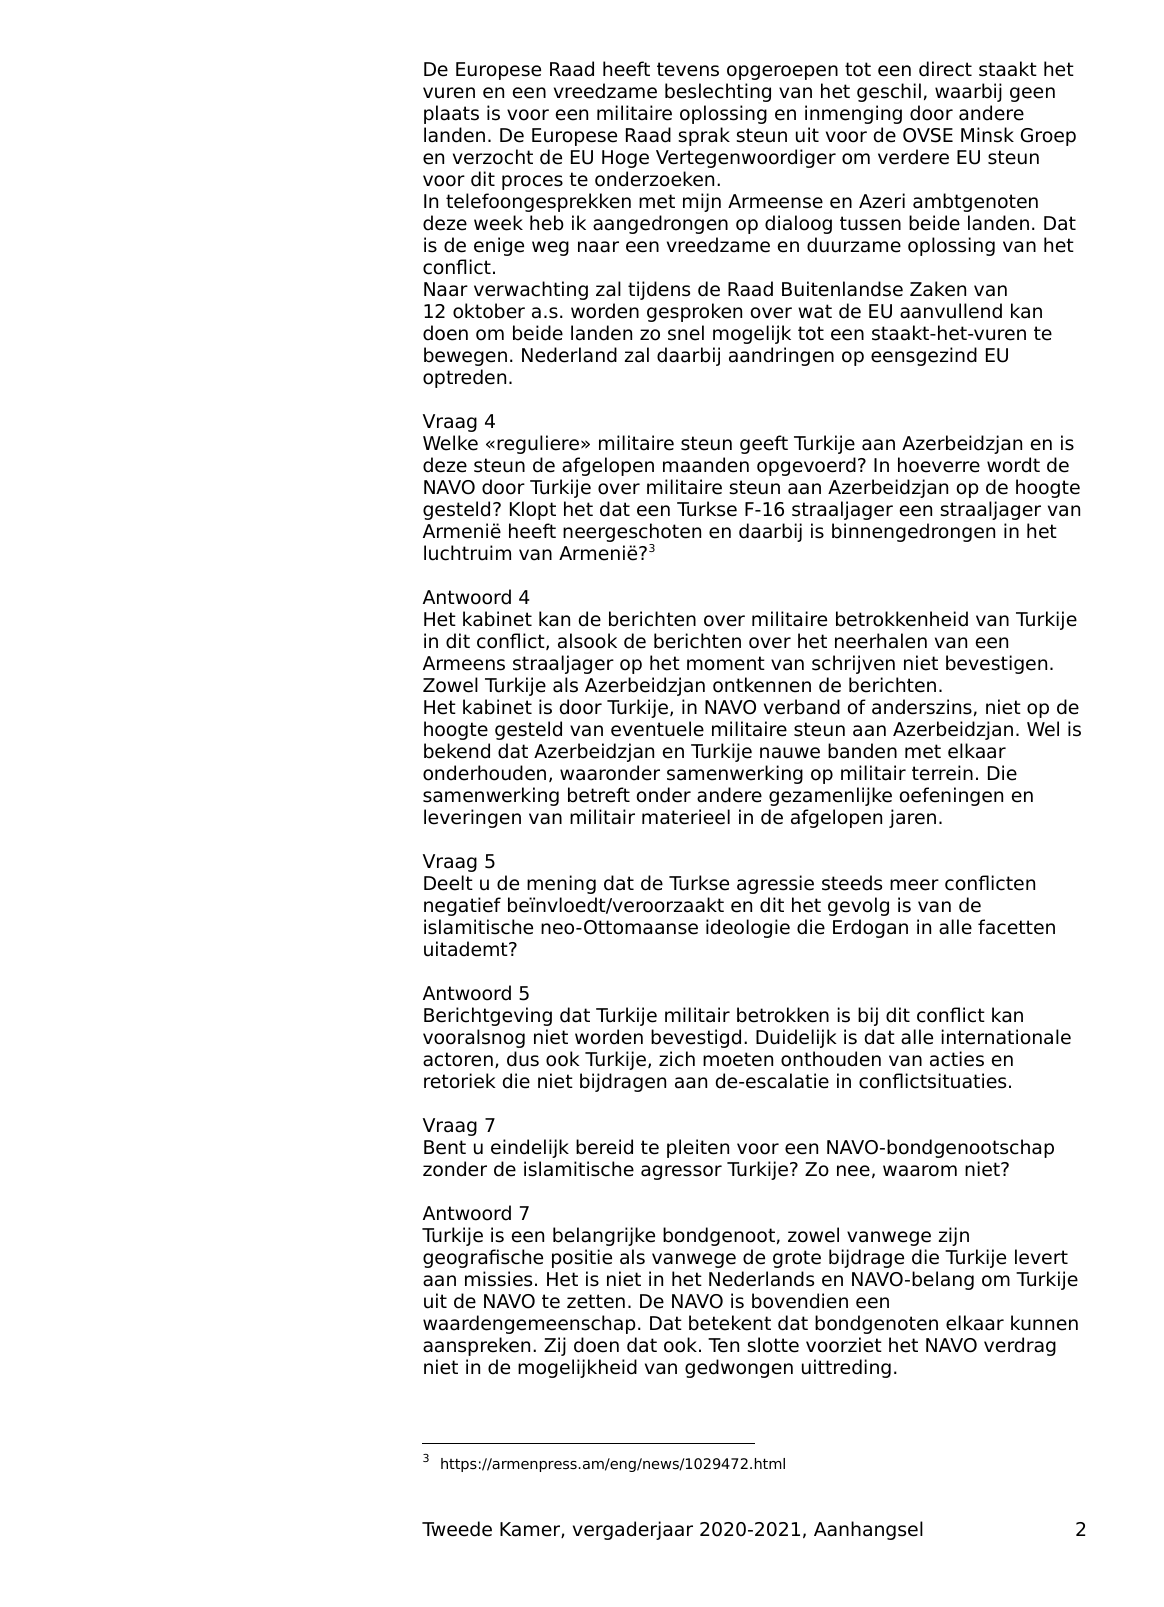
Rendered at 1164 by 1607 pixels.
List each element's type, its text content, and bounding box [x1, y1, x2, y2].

text Welke «reguliere» militaire steun geeft Turkije aan Azerbeidzjan en is deze steun de afgelopen maanden opgevoerd? In hoeverre wordt de NAVO door Turkije over militaire steun aan Azerbeidzjan op de hoogte gesteld? Klopt het dat een Turkse F-16 straaljager een straaljager van Armenië heeft neergeschoten en daarbij is binnengedrongen in het luchtruim van Armenië? [422, 433, 1087, 565]
text Antwoord 5 [422, 983, 1087, 1005]
text https://armenpress.am/eng/news/1029472.html [422, 1452, 1087, 1474]
text Antwoord 7 [422, 1203, 1087, 1225]
text De Europese Raad heeft tevens opgeroepen tot een direct staakt het vuren en een vreedzame beslechting van het geschil, waarbij geen plaats is voor een militaire oplossing en inmenging door andere landen. De Europese Raad sprak steun uit voor de OVSE Minsk Groep en verzocht de EU Hoge Vertegenwoordiger om verdere EU steun voor dit proces te onderzoeken. [422, 59, 1087, 191]
text Naar verwachting zal tijdens de Raad Buitenlandse Zaken van 12 oktober a.s. worden gesproken over wat de EU aanvullend kan doen om beide landen zo snel mogelijk tot een staakt-het-vuren te bewegen. Nederland zal daarbij aandringen op eensgezind EU optreden. [422, 279, 1087, 389]
text Berichtgeving dat Turkije militair betrokken is bij dit conflict kan vooralsnog niet worden bevestigd. Duidelijk is dat alle internationale actoren, dus ook Turkije, zich moeten onthouden van acties en retoriek die niet bijdragen aan de-escalatie in conflictsituaties. [422, 1005, 1087, 1093]
text Het kabinet is door Turkije, in NAVO verband of anderszins, niet op de hoogte gesteld van eventuele militaire steun aan Azerbeidzjan. Wel is bekend dat Azerbeidzjan en Turkije nauwe banden met elkaar onderhouden, waaronder samenwerking op militair terrein. Die samenwerking betreft onder andere gezamenlijke oefeningen en leveringen van militair materieel in de afgelopen jaren. [422, 697, 1087, 829]
text Het kabinet kan de berichten over militaire betrokkenheid van Turkije in dit conflict, alsook de berichten over het neerhalen van een Armeens straaljager op het moment van schrijven niet bevestigen. Zowel Turkije als Azerbeidzjan ontkennen de berichten. [422, 609, 1087, 697]
text Deelt u de mening dat de Turkse agressie steeds meer conflicten negatief beïnvloedt/veroorzaakt en dit het gevolg is van de islamitische neo-Ottomaanse ideologie die Erdogan in alle facetten uitademt? [422, 873, 1087, 961]
text Turkije is een belangrijke bondgenoot, zowel vanwege zijn geografische positie als vanwege de grote bijdrage die Turkije levert aan missies. Het is niet in het Nederlands en NAVO-belang om Turkije uit de NAVO te zetten. De NAVO is bovendien een waardengemeenschap. Dat betekent dat bondgenoten elkaar kunnen aanspreken. Zij doen dat ook. Ten slotte voorziet het NAVO verdrag niet in de mogelijkheid van gedwongen uittreding. [422, 1225, 1087, 1379]
text Bent u eindelijk bereid te pleiten voor een NAVO-bondgenootschap zonder de islamitische agressor Turkije? Zo nee, waarom niet? [422, 1137, 1087, 1181]
text In telefoongesprekken met mijn Armeense en Azeri ambtgenoten deze week heb ik aangedrongen op dialoog tussen beide landen. Dat is de enige weg naar een vreedzame en duurzame oplossing van het conflict. [422, 191, 1087, 279]
text Vraag 4 [422, 411, 1087, 433]
text Vraag 5 [422, 851, 1087, 873]
text Vraag 7 [422, 1115, 1087, 1137]
text Antwoord 4 [422, 587, 1087, 609]
